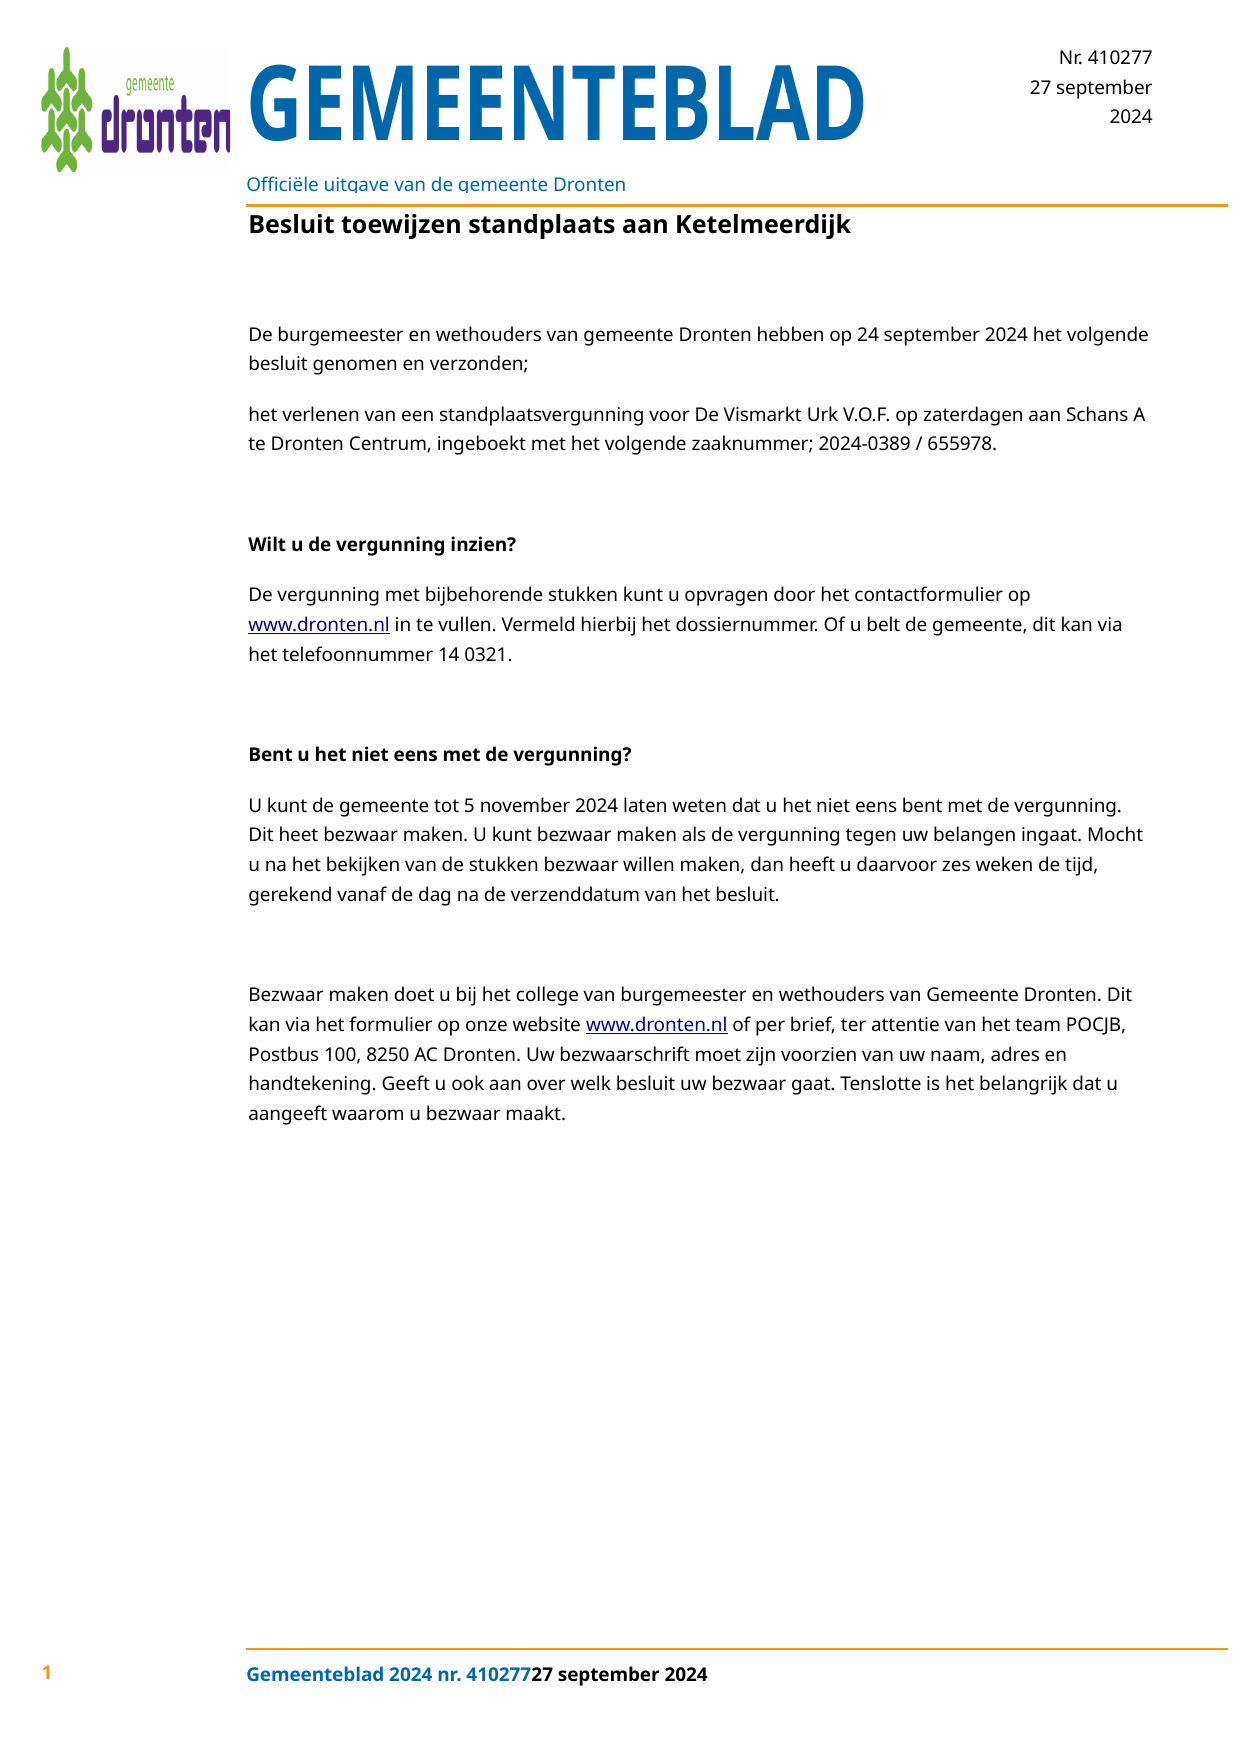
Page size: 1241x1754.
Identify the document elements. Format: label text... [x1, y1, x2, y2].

text U kunt de gemeente tot 5 november 2024 laten weten dat u het niet eens bent met de vergunning. Dit heet bezwaar maken. U kunt bezwaar maken als de vergunning tegen uw belangen ingaat. Mocht u na het bekijken van de stukken bezwaar willen maken, dan heeft u daarvoor zes weken de tijd, gerekend vanaf de dag na de verzenddatum van het besluit. [248, 792, 1152, 906]
text De vergunning met bijbehorende stukken kunt u opvragen door het contactformulier op www.dronten.nl in te vullen. Vermeld hierbij het dossiernummer. Of u belt de gemeente, dit kan via het telefoonnummer 14 0321. [248, 582, 1152, 666]
text De burgemeester en wethouders van gemeente Dronten hebben op 24 september 2024 het volgende besluit genomen en verzonden; [248, 321, 1152, 376]
text Bent u het niet eens met de vergunning? [248, 742, 1152, 767]
text Besluit toewijzen standplaats aan Ketelmeerdijk [248, 207, 1152, 241]
text Bezwaar maken doet u bij het college van burgemeester en wethouders van Gemeente Dronten. Dit kan via het formulier op onze website www.dronten.nl of per brief, ter attentie van het team POCJB, Postbus 100, 8250 AC Dronten. Uw bezwaarschrift moet zijn voorzien van uw naam, adres en handtekening. Geeft u ook aan over welk besluit uw bezwaar gaat. Tenslotte is het belangrijk dat u aangeeft waarom u bezwaar maakt. [248, 982, 1152, 1126]
picture [41, 47, 231, 172]
text Wilt u de vergunning inzien? [248, 531, 1152, 557]
text het verlenen van een standplaatsvergunning voor De Vismarkt Urk V.O.F. op zaterdagen aan Schans A te Dronten Centrum, ingeboekt met het volgende zaaknummer; 2024-0389 / 655978. [248, 401, 1152, 456]
